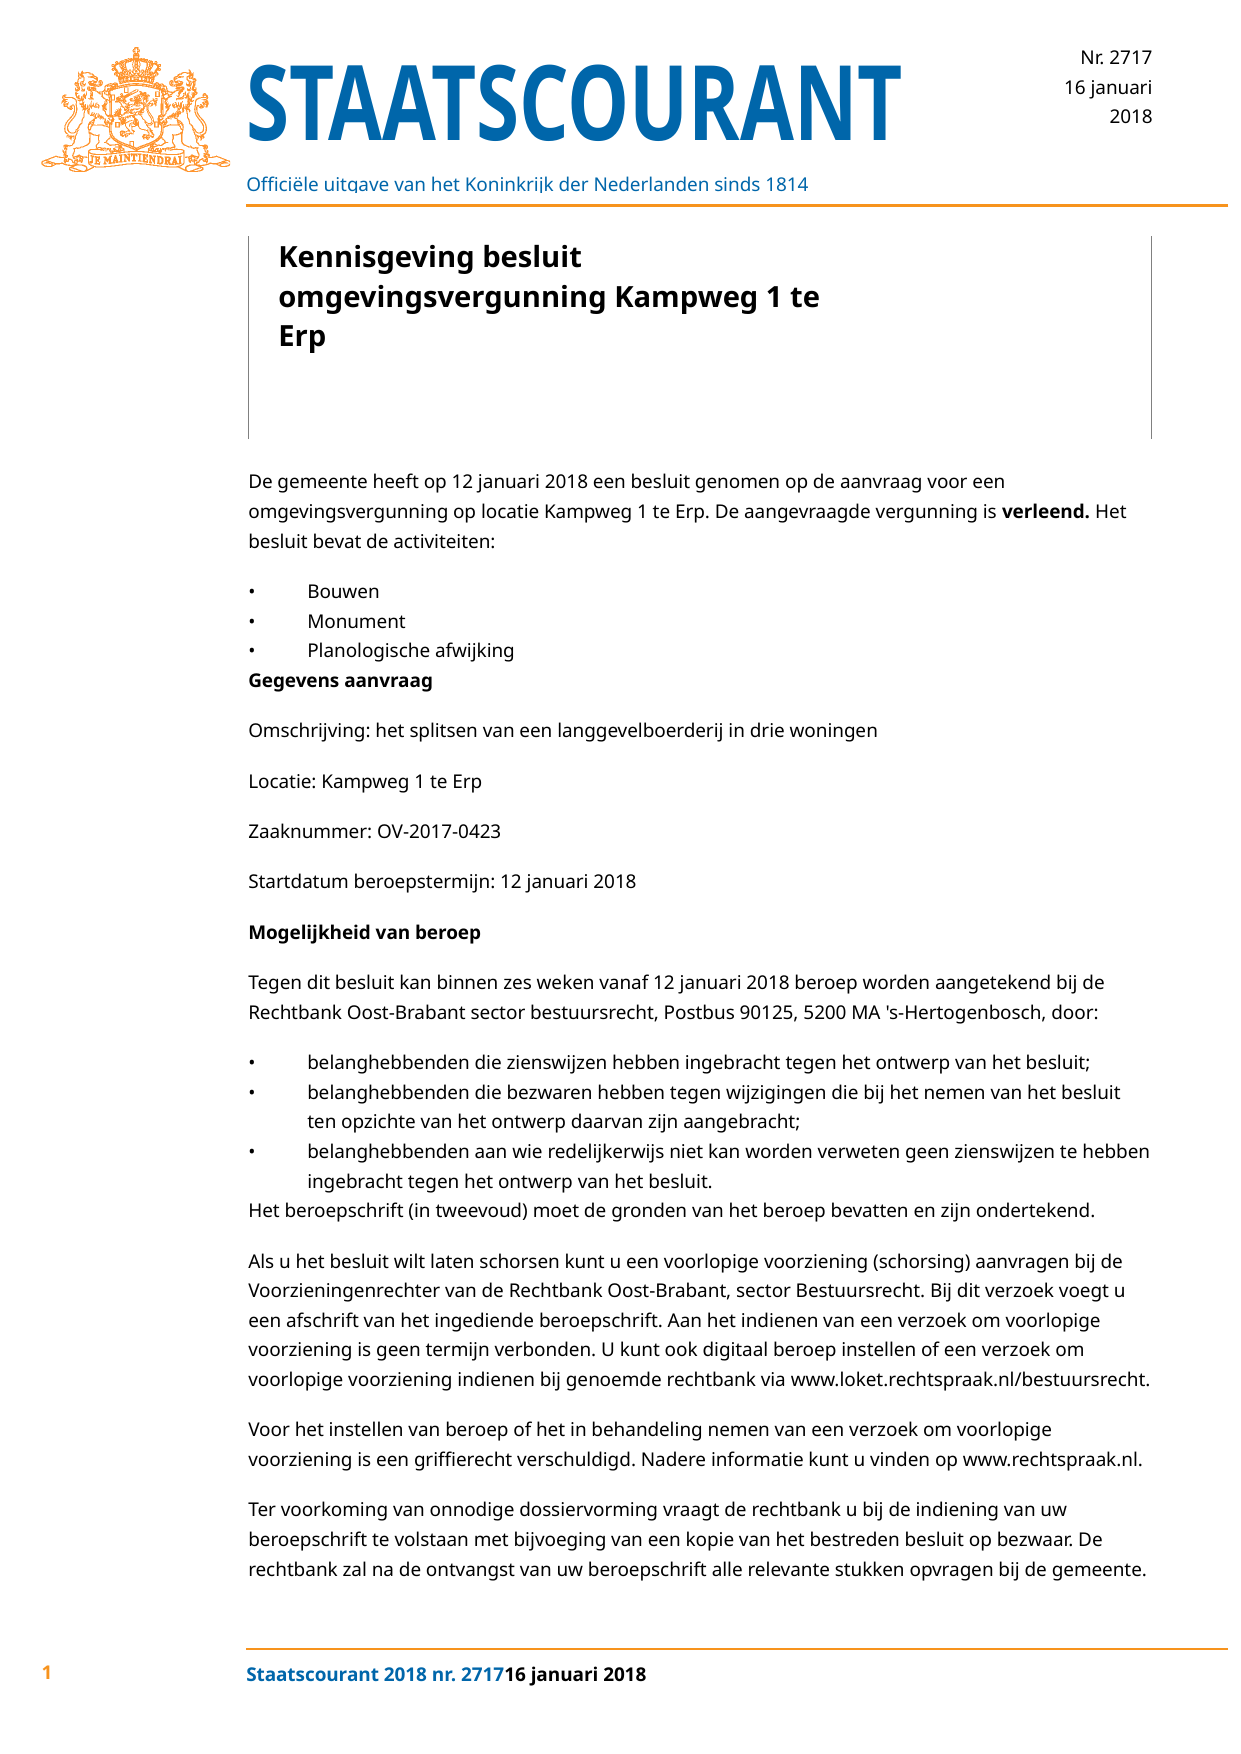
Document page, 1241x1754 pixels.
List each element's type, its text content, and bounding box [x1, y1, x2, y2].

text Voor het instellen van beroep of het in behandeling nemen van een verzoek om voorlopige voorziening is een griffierecht verschuldigd. Nadere informatie kunt u vinden op www.rechtspraak.nl. [248, 1417, 1152, 1472]
list Bouwen [248, 578, 1152, 604]
text Gegevens aanvraag [248, 667, 1152, 693]
text Als u het besluit wilt laten schorsen kunt u een voorlopige voorziening (schorsing) aanvragen bij de Voorzieningenrechter van de Rechtbank Oost-Brabant, sector Bestuursrecht. Bij dit verzoek voegt u een afschrift van het ingediende beroepschrift. Aan het indienen van een verzoek om voorlopige voorziening is geen termijn verbonden. U kunt ook digitaal beroep instellen of een verzoek om voorlopige voorziening indienen bij genoemde rechtbank via www.loket.rechtspraak.nl/bestuursrecht. [248, 1248, 1152, 1392]
list belanghebbenden die bezwaren hebben tegen wijzigingen die bij het nemen van het besluit ten opzichte van het ontwerp daarvan zijn aangebracht; [248, 1079, 1152, 1134]
table_header [850, 414, 1151, 439]
text Ter voorkoming van onnodige dossiervorming vraagt de rechtbank u bij de indiening van uw beroepschrift te volstaan met bijvoeging van een kopie van het bestreden besluit op bezwaar. De rechtbank zal na de ontvangst van uw beroepschrift alle relevante stukken opvragen bij de gemeente. [248, 1497, 1152, 1581]
text De gemeente heeft op 12 januari 2018 een besluit genomen op de aanvraag voor een omgevingsvergunning op locatie Kampweg 1 te Erp. De aangevraagde vergunning is verleend. Het besluit bevat de activiteiten: [248, 469, 1152, 553]
list belanghebbenden aan wie redelijkerwijs niet kan worden verweten geen zienswijzen te hebben ingebracht tegen het ontwerp van het besluit. [248, 1138, 1152, 1193]
list Monument [248, 608, 1152, 633]
text Locatie: Kampweg 1 te Erp [248, 768, 1152, 793]
text Omschrijving: het splitsen van een langgevelboerderij in drie woningen [248, 717, 1152, 743]
table_header [850, 236, 912, 413]
text Tegen dit besluit kan binnen zes weken vanaf 12 januari 2018 beroep worden aangetekend bij de Rechtbank Oost-Brabant sector bestuursrecht, Postbus 90125, 5200 MA 's-Hertogenbosch, door: [248, 969, 1152, 1025]
text Zaaknummer: OV-2017-0423 [248, 818, 1152, 844]
list Planologische afwijking [248, 637, 1152, 663]
table_header [1090, 236, 1151, 413]
table_header Kennisgeving besluit omgevingsvergunning Kampweg 1 te Erp [249, 236, 850, 439]
picture [41, 47, 231, 172]
text Het beroepschrift (in tweevoud) moet de gronden van het beroep bevatten en zijn ondertekend. [248, 1197, 1152, 1223]
picture [912, 236, 1090, 414]
list belanghebbenden die zienswijzen hebben ingebracht tegen het ontwerp van het besluit; [248, 1049, 1152, 1075]
text Mogelijkheid van beroep [248, 919, 1152, 945]
text Startdatum beroepstermijn: 12 januari 2018 [248, 869, 1152, 894]
